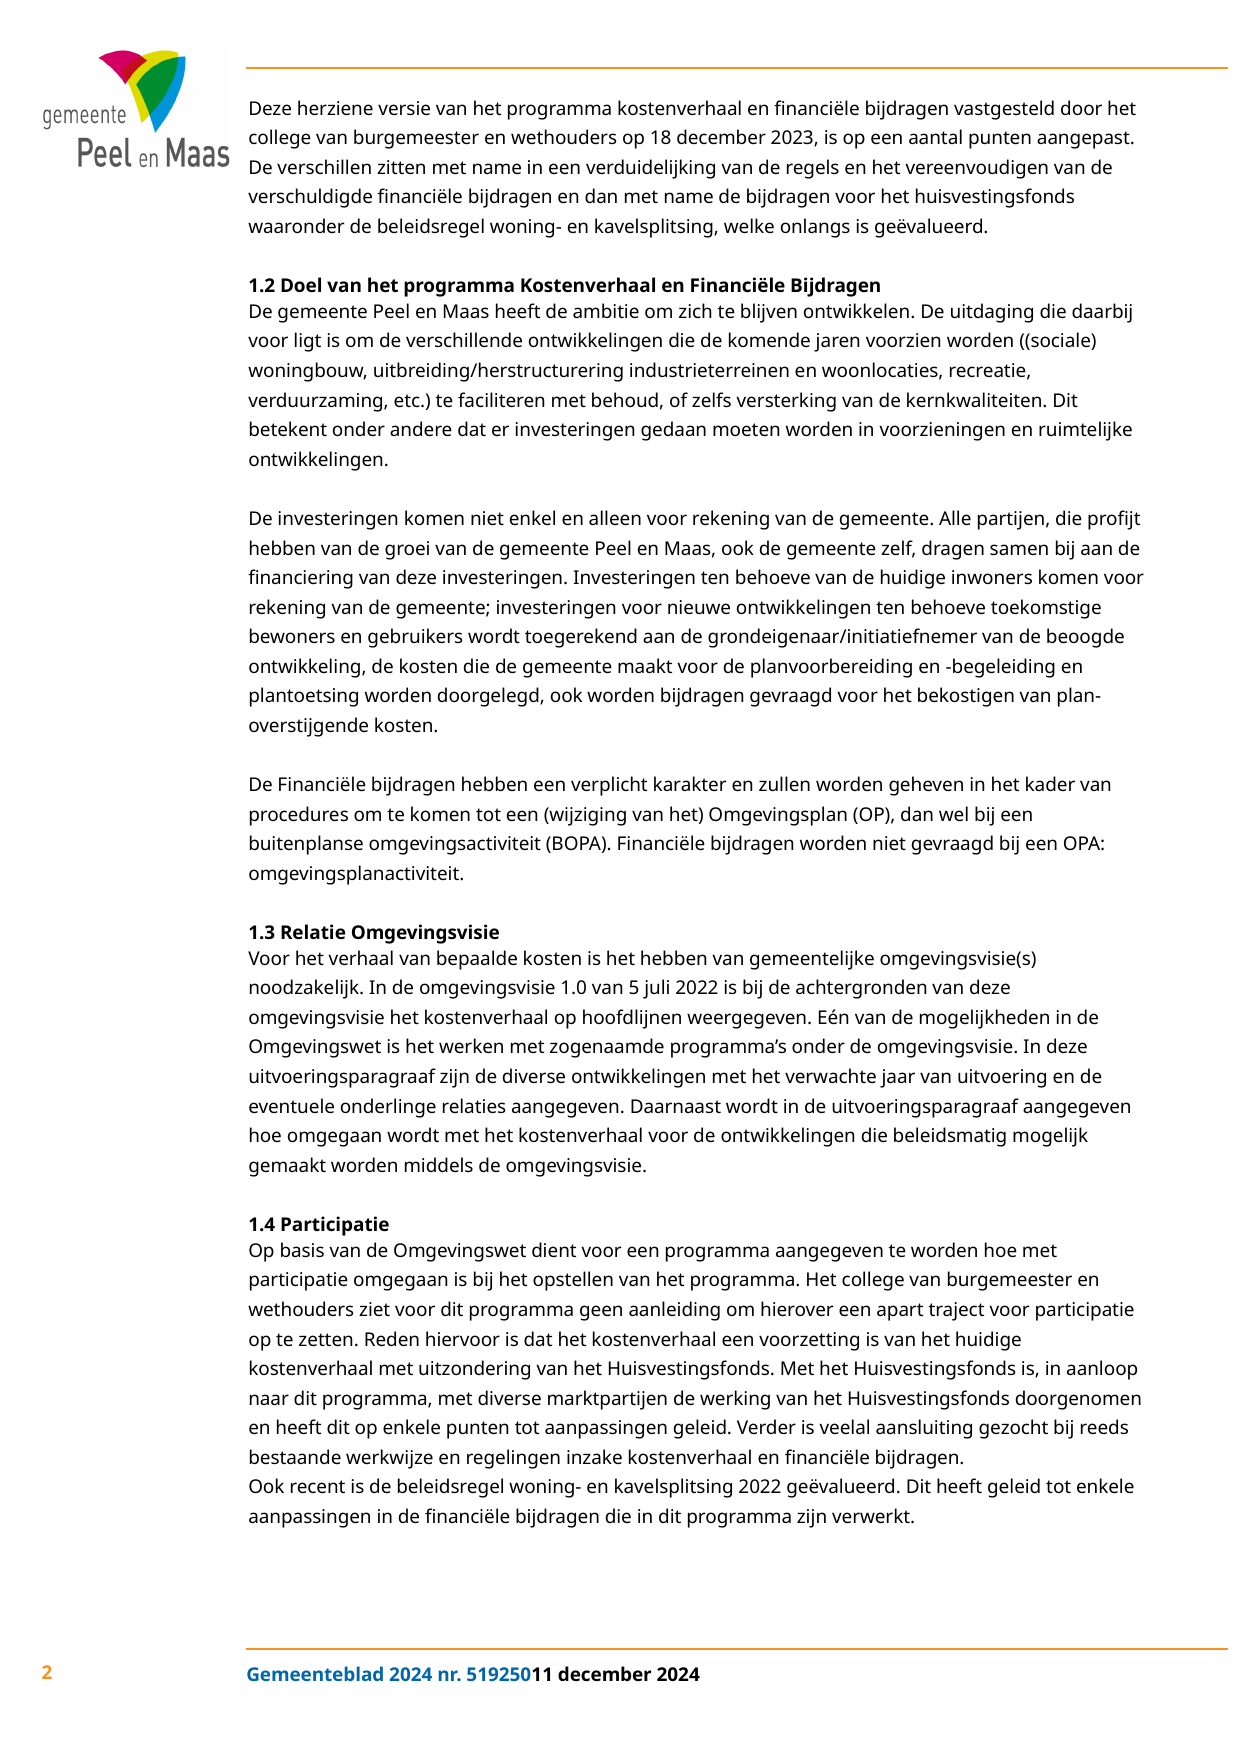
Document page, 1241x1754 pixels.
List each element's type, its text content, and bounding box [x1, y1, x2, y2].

text De investeringen komen niet enkel en alleen voor rekening van de gemeente. Alle partijen, die profijt hebben van de groei van de gemeente Peel en Maas, ook de gemeente zelf, dragen samen bij aan de financiering van deze investeringen. Investeringen ten behoeve van de huidige inwoners komen voor rekening van de gemeente; investeringen voor nieuwe ontwikkelingen ten behoeve toekomstige bewoners en gebruikers wordt toegerekend aan de grondeigenaar/initiatiefnemer van de beoogde ontwikkeling, de kosten die de gemeente maakt voor de planvoorbereiding en -begeleiding en plantoetsing worden doorgelegd, ook worden bijdragen gevraagd voor het bekostigen van plan-overstijgende kosten. [248, 505, 1152, 738]
text 1.2 Doel van het programma Kostenverhaal en Financiële Bijdragen [248, 272, 1152, 298]
text De verschillen zitten met name in een verduidelijking van de regels en het vereenvoudigen van de verschuldigde financiële bijdragen en dan met name de bijdragen voor het huisvestingsfonds waaronder de beleidsregel woning- en kavelsplitsing, welke onlangs is geëvalueerd. [248, 154, 1152, 239]
text Ook recent is de beleidsregel woning- en kavelsplitsing 2022 geëvalueerd. Dit heeft geleid tot enkele aanpassingen in de financiële bijdragen die in dit programma zijn verwerkt. [248, 1474, 1152, 1529]
picture [41, 47, 231, 172]
text Op basis van de Omgevingswet dient voor een programma aangegeven te worden hoe met participatie omgegaan is bij het opstellen van het programma. Het college van burgemeester en wethouders ziet voor dit programma geen aanleiding om hierover een apart traject voor participatie op te zetten. Reden hiervoor is dat het kostenverhaal een voorzetting is van het huidige kostenverhaal met uitzondering van het Huisvestingsfonds. Met het Huisvestingsfonds is, in aanloop naar dit programma, met diverse marktpartijen de werking van het Huisvestingsfonds doorgenomen en heeft dit op enkele punten tot aanpassingen geleid. Verder is veelal aansluiting gezocht bij reeds bestaande werkwijze en regelingen inzake kostenverhaal en financiële bijdragen. [248, 1237, 1152, 1470]
text Deze herziene versie van het programma kostenverhaal en financiële bijdragen vastgesteld door het college van burgemeester en wethouders op 18 december 2023, is op een aantal punten aangepast. [248, 95, 1152, 150]
text De gemeente Peel en Maas heeft de ambitie om zich te blijven ontwikkelen. De uitdaging die daarbij voor ligt is om de verschillende ontwikkelingen die de komende jaren voorzien worden ((sociale) woningbouw, uitbreiding/herstructurering industrieterreinen en woonlocaties, recreatie, verduurzaming, etc.) te faciliteren met behoud, of zelfs versterking van de kernkwaliteiten. Dit betekent onder andere dat er investeringen gedaan moeten worden in voorzieningen en ruimtelijke ontwikkelingen. [248, 298, 1152, 472]
text 1.3 Relatie Omgevingsvisie [248, 919, 1152, 945]
text 1.4 Participatie [248, 1211, 1152, 1237]
text Voor het verhaal van bepaalde kosten is het hebben van gemeentelijke omgevingsvisie(s) noodzakelijk. In de omgevingsvisie 1.0 van 5 juli 2022 is bij de achtergronden van deze omgevingsvisie het kostenverhaal op hoofdlijnen weergegeven. Eén van de mogelijkheden in de Omgevingswet is het werken met zogenaamde programma’s onder de omgevingsvisie. In deze uitvoeringsparagraaf zijn de diverse ontwikkelingen met het verwachte jaar van uitvoering en de eventuele onderlinge relaties aangegeven. Daarnaast wordt in de uitvoeringsparagraaf aangegeven hoe omgegaan wordt met het kostenverhaal voor de ontwikkelingen die beleidsmatig mogelijk gemaakt worden middels de omgevingsvisie. [248, 945, 1152, 1178]
text De Financiële bijdragen hebben een verplicht karakter en zullen worden geheven in het kader van procedures om te komen tot een (wijziging van het) Omgevingsplan (OP), dan wel bij een buitenplanse omgevingsactiviteit (BOPA). Financiële bijdragen worden niet gevraagd bij een OPA: omgevingsplanactiviteit. [248, 771, 1152, 886]
